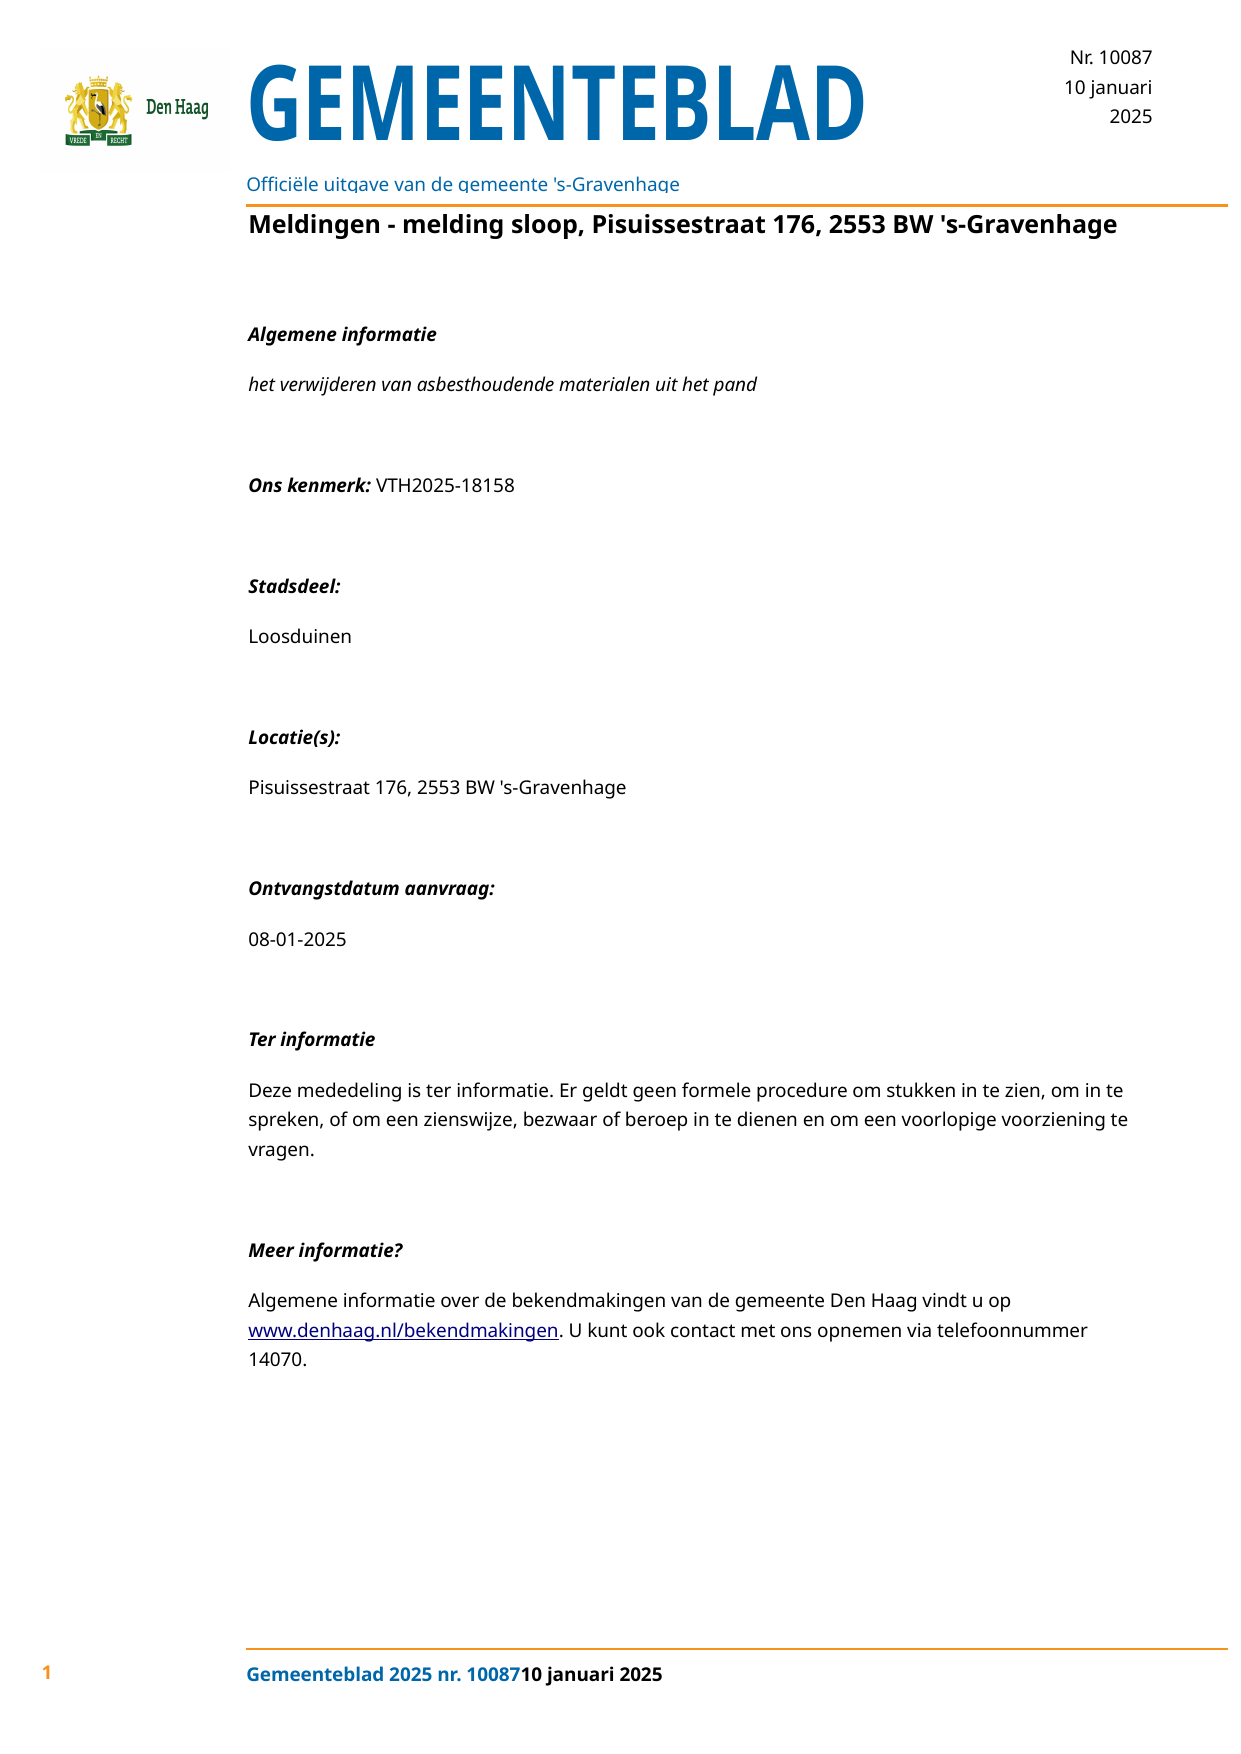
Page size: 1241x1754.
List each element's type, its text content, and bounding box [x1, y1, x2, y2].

text het verwijderen van asbesthoudende materialen uit het pand [248, 371, 1152, 397]
text Meldingen - melding sloop, Pisuissestraat 176, 2553 BW 's-Gravenhage [248, 207, 1152, 241]
text Stadsdeel: [248, 573, 1152, 598]
text Locatie(s): [248, 724, 1152, 750]
text Ontvangstdatum aanvraag: [248, 875, 1152, 901]
text Loosduinen [248, 623, 1152, 649]
text Ter informatie [248, 1027, 1152, 1052]
picture [41, 47, 231, 172]
text 08-01-2025 [248, 926, 1152, 951]
text Algemene informatie over de bekendmakingen van de gemeente Den Haag vindt u op www.denhaag.nl/bekendmakingen. U kunt ook contact met ons opnemen via telefoonnummer 14070. [248, 1287, 1152, 1372]
text Algemene informatie [248, 321, 1152, 346]
text Meer informatie? [248, 1237, 1152, 1263]
text Ons kenmerk: VTH2025-18158 [248, 472, 1152, 498]
text Deze mededeling is ter informatie. Er geldt geen formele procedure om stukken in te zien, om in te spreken, of om een zienswijze, bezwaar of beroep in te dienen en om een voorlopige voorziening te vragen. [248, 1077, 1152, 1162]
text Pisuissestraat 176, 2553 BW 's-Gravenhage [248, 774, 1152, 800]
